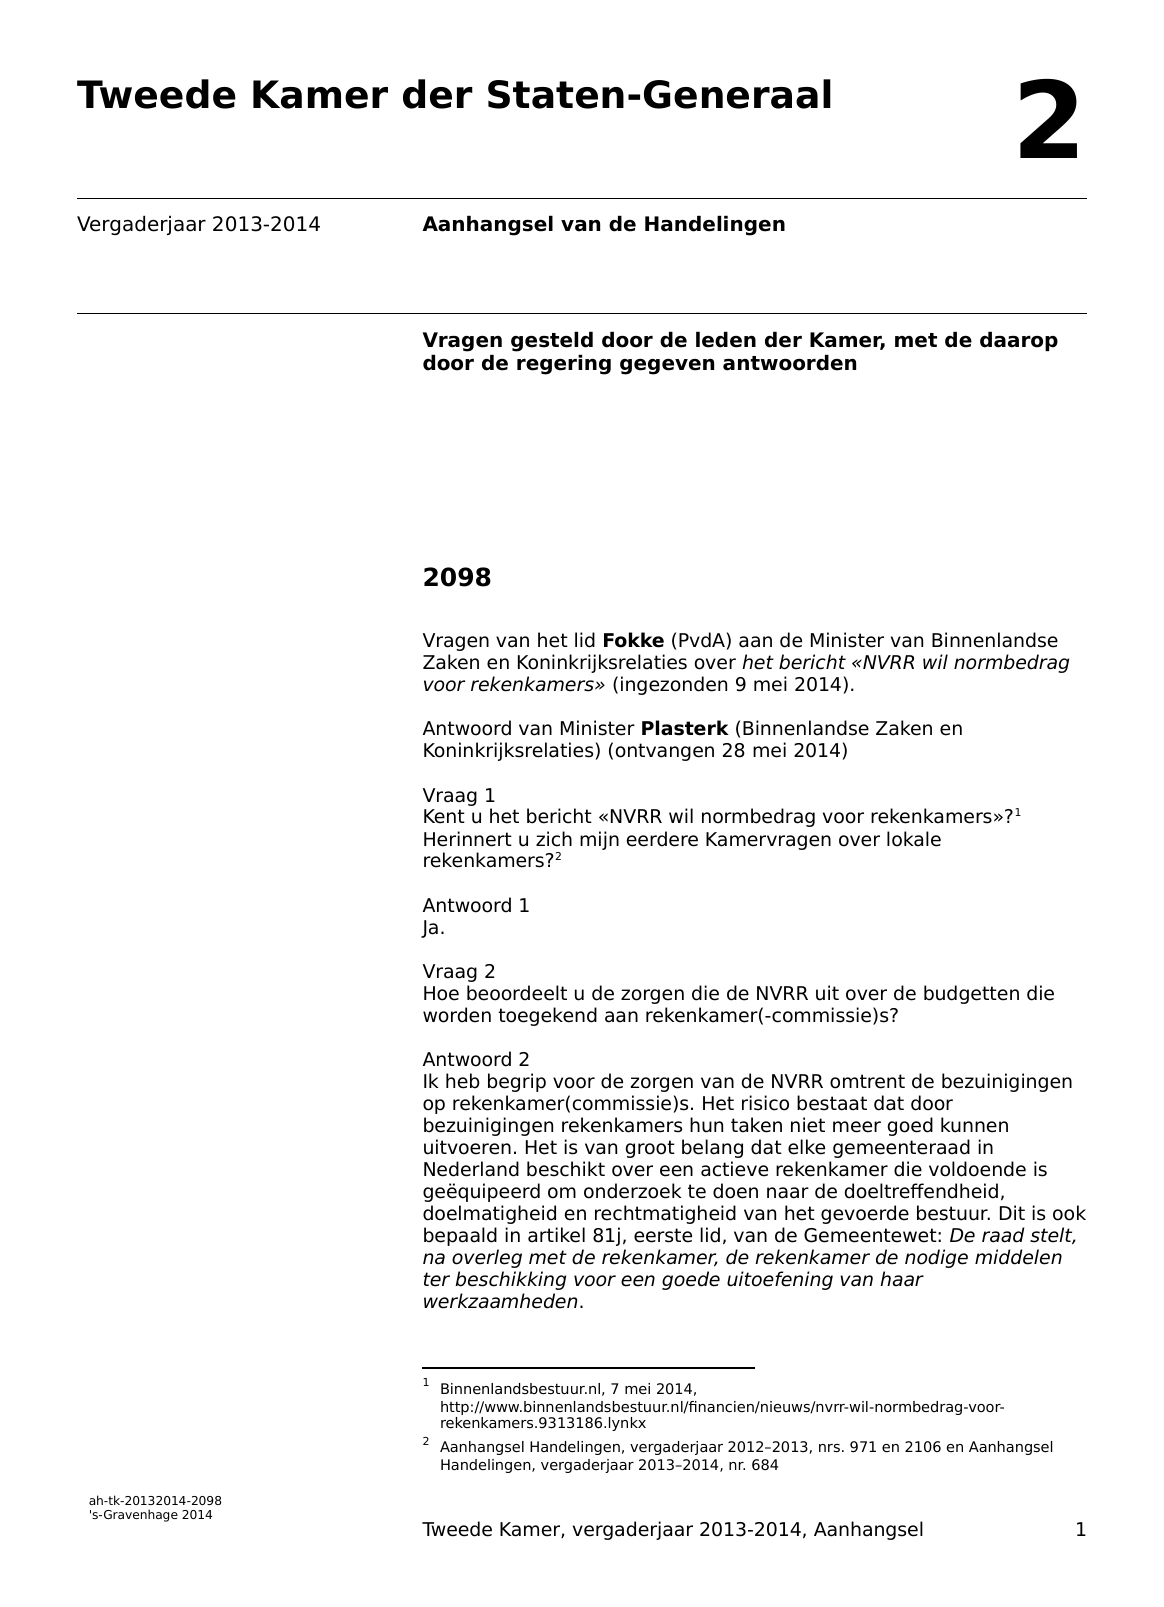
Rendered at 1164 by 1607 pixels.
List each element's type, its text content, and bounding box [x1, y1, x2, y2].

text 2098 [422, 563, 1087, 592]
text Antwoord 1 [422, 894, 1087, 917]
text Aanhangsel Handelingen, vergaderjaar 2012–2013, nrs. 971 en 2106 en Aanhangsel Handelingen, vergaderjaar 2013–2014, nr. 684 [422, 1435, 1087, 1474]
table_cell Vragen gesteld door de leden der Kamer, met de daarop door de regering gegeven antwoorden [422, 314, 1087, 375]
text 's-Gravenhage 2014 [88, 1508, 323, 1522]
text Binnenlandsbestuur.nl, 7 mei 2014, http://www.binnenlandsbestuur.nl/financien/nieuws/nvrr-wil-normbedrag-voor-rekenkamers.9313186.lynkx [422, 1377, 1087, 1432]
table_cell [77, 314, 422, 375]
text Ik heb begrip voor de zorgen van de NVRR omtrent de bezuinigingen op rekenkamer(commissie)s. Het risico bestaat dat door bezuinigingen rekenkamers hun taken niet meer goed kunnen uitvoeren. Het is van groot belang dat elke gemeenteraad in Nederland beschikt over een actieve rekenkamer die voldoende is geëquipeerd om onderzoek te doen naar de doeltreffendheid, doelmatigheid en rechtmatigheid van het gevoerde bestuur. Dit is ook bepaald in artikel 81j, eerste lid, van de Gemeentewet: De raad stelt, na overleg met de rekenkamer, de rekenkamer de nodige middelen ter beschikking voor een goede uitoefening van haar werkzaamheden. [422, 1071, 1087, 1313]
text Hoe beoordeelt u de zorgen die de NVRR uit over de budgetten die worden toegekend aan rekenkamer(-commissie)s? [422, 983, 1087, 1027]
text Vraag 1 [422, 784, 1087, 806]
table_cell Aanhangsel van de Handelingen [422, 199, 1087, 313]
table_header Tweede Kamer der Staten-Generaal [77, 59, 886, 198]
text Vraag 2 [422, 961, 1087, 983]
text ah-tk-20132014-2098 [88, 1494, 323, 1508]
text Antwoord 2 [422, 1049, 1087, 1071]
text Antwoord van Minister Plasterk (Binnenlandse Zaken en Koninkrijksrelaties) (ontvangen 28 mei 2014) [422, 718, 1087, 762]
text Ja. [422, 917, 1087, 938]
text Kent u het bericht «NVRR wil normbedrag voor rekenkamers»? Herinnert u zich mijn eerdere Kamervragen over lokale rekenkamers? [422, 806, 1087, 872]
text Vragen van het lid Fokke (PvdA) aan de Minister van Binnenlandse Zaken en Koninkrijksrelaties over het bericht «NVRR wil normbedrag voor rekenkamers» (ingezonden 9 mei 2014). [422, 630, 1087, 696]
table_cell Vergaderjaar 2013-2014 [77, 199, 422, 313]
table_header 2 [886, 59, 1087, 198]
